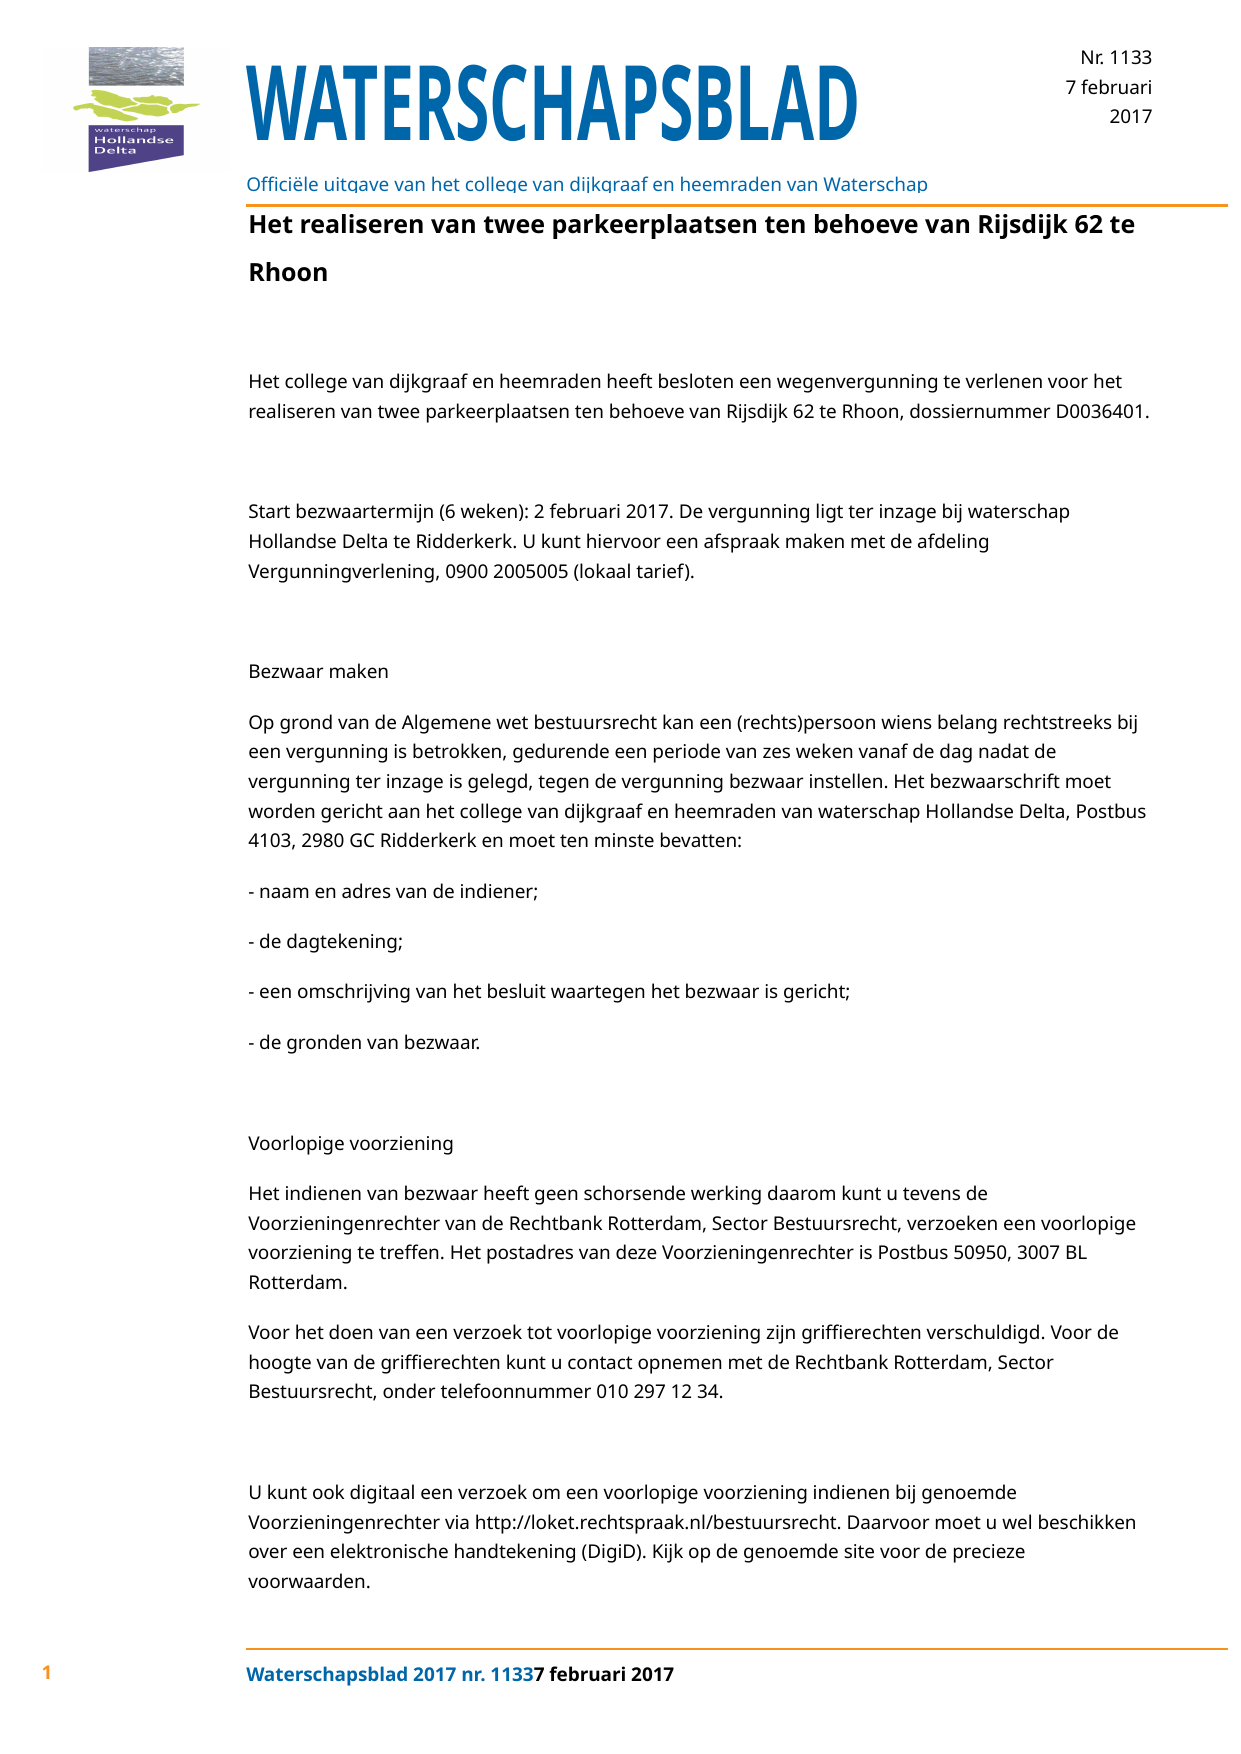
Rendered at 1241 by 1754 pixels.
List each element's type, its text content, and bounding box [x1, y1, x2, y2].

text Het indienen van bezwaar heeft geen schorsende werking daarom kunt u tevens de Voorzieningenrechter van de Rechtbank Rotterdam, Sector Bestuursrecht, verzoeken een voorlopige voorziening te treffen. Het postadres van deze Voorzieningenrechter is Postbus 50950, 3007 BL Rotterdam. [248, 1180, 1152, 1295]
text Op grond van de Algemene wet bestuursrecht kan een (rechts)persoon wiens belang rechtstreeks bij een vergunning is betrokken, gedurende een periode van zes weken vanaf de dag nadat de vergunning ter inzage is gelegd, tegen de vergunning bezwaar instellen. Het bezwaarschrift moet worden gericht aan het college van dijkgraaf en heemraden van waterschap Hollandse Delta, Postbus 4103, 2980 GC Ridderkerk en moet ten minste bevatten: [248, 709, 1152, 853]
text - de dagtekening; [248, 928, 1152, 954]
text Start bezwaartermijn (6 weken): 2 februari 2017. De vergunning ligt ter inzage bij waterschap Hollandse Delta te Ridderkerk. U kunt hiervoor een afspraak maken met de afdeling Vergunningverlening, 0900 2005005 (lokaal tarief). [248, 499, 1152, 584]
text - de gronden van bezwaar. [248, 1029, 1152, 1055]
text - naam en adres van de indiener; [248, 878, 1152, 904]
text Voorlopige voorziening [248, 1130, 1152, 1156]
text U kunt ook digitaal een verzoek om een voorlopige voorziening indienen bij genoemde Voorzieningenrechter via http://loket.rechtspraak.nl/bestuursrecht. Daarvoor moet u wel beschikken over een elektronische handtekening (DigiD). Kijk op de genoemde site voor de precieze voorwaarden. [248, 1479, 1152, 1594]
text Het college van dijkgraaf en heemraden heeft besloten een wegenvergunning te verlenen voor het realiseren van twee parkeerplaatsen ten behoeve van Rijsdijk 62 te Rhoon, dossiernummer D0036401. [248, 368, 1152, 424]
text Bezwaar maken [248, 659, 1152, 684]
text Voor het doen van een verzoek tot voorlopige voorziening zijn griffierechten verschuldigd. Voor de hoogte van de griffierechten kunt u contact opnemen met de Rechtbank Rotterdam, Sector Bestuursrecht, onder telefoonnummer 010 297 12 34. [248, 1319, 1152, 1404]
text - een omschrijving van het besluit waartegen het bezwaar is gericht; [248, 979, 1152, 1004]
text Het realiseren van twee parkeerplaatsen ten behoeve van Rijsdijk 62 te Rhoon [248, 207, 1152, 288]
picture [41, 47, 231, 172]
